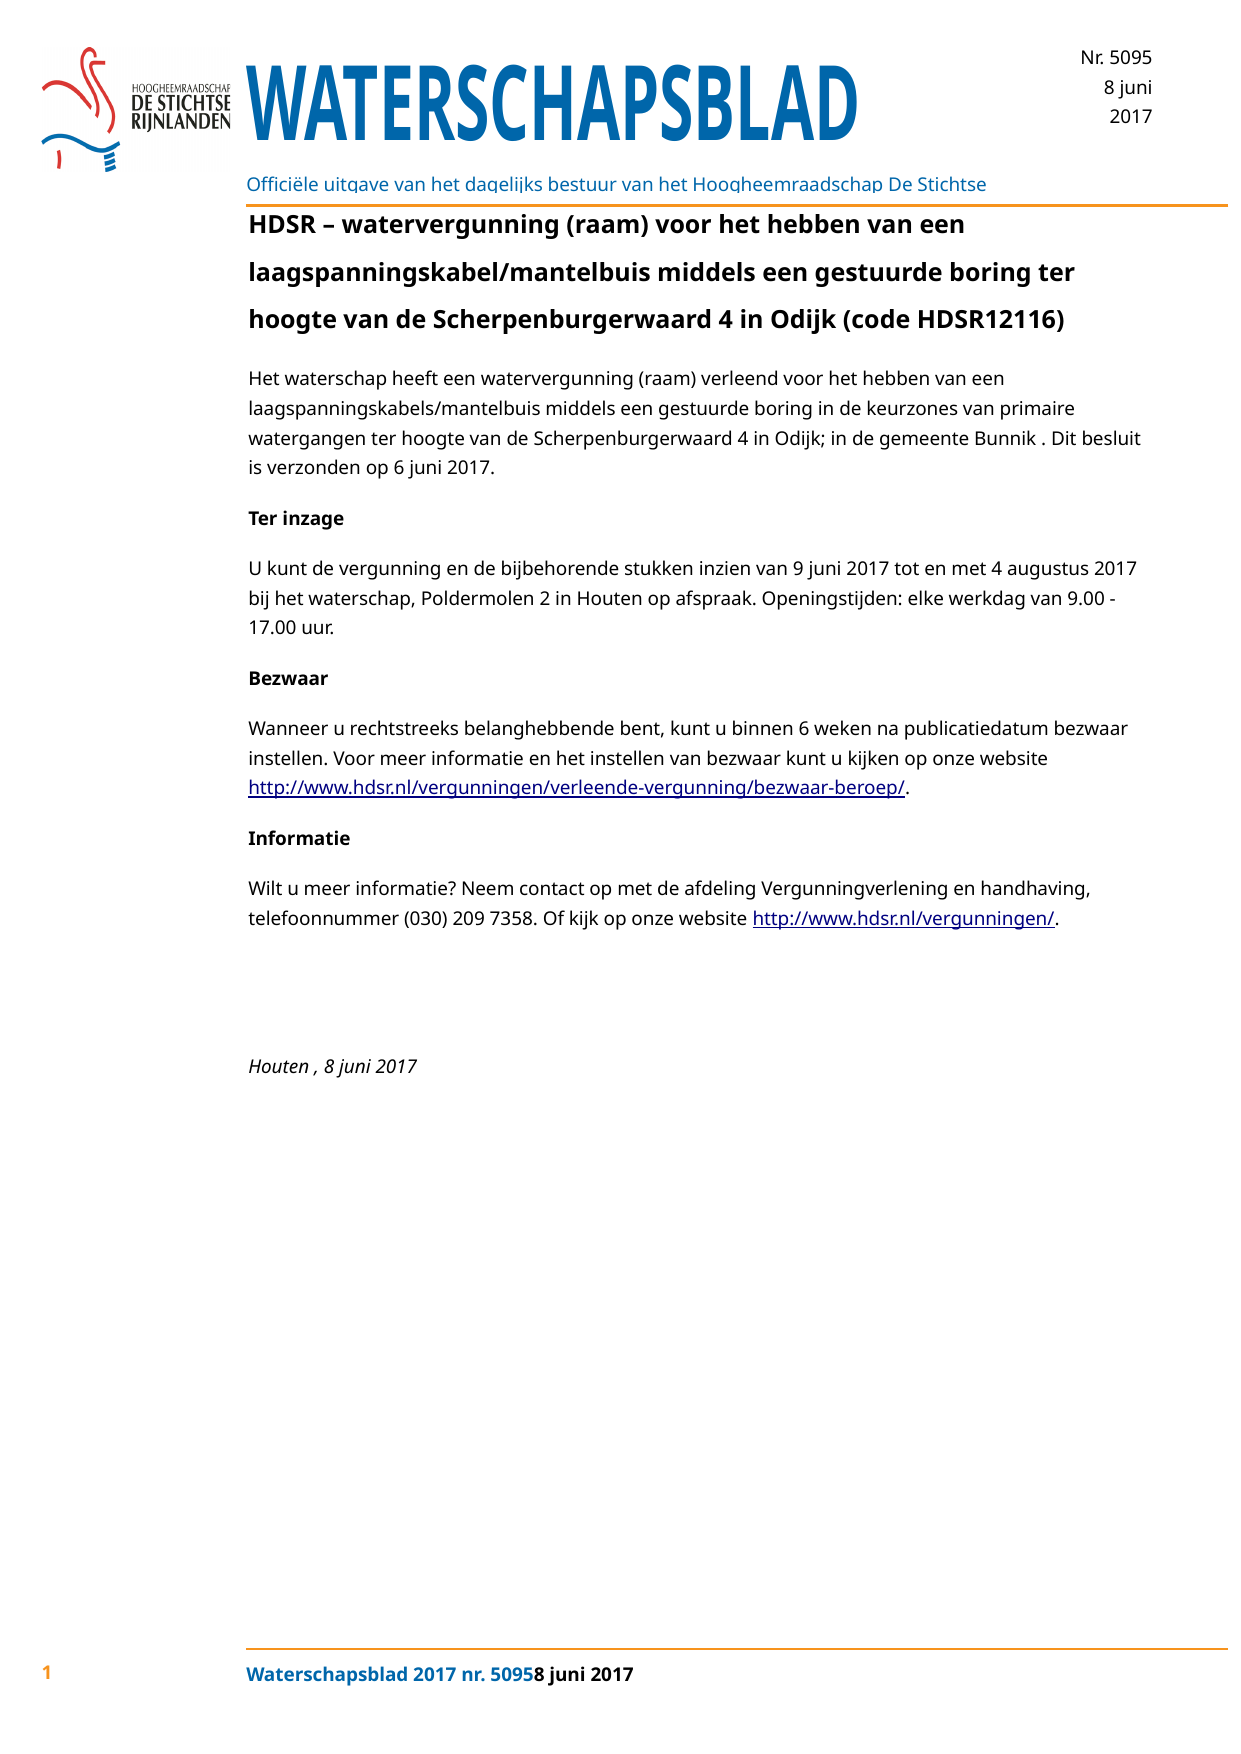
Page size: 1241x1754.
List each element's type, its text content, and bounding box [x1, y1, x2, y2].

text Wilt u meer informatie? Neem contact op met de afdeling Vergunningverlening en handhaving, telefoonnummer (030) 209 7358. Of kijk op onze website http://www.hdsr.nl/vergunningen/. [248, 875, 1152, 930]
text Informatie [248, 825, 1152, 850]
text Ter inzage [248, 505, 1152, 530]
text Houten , 8 juni 2017 [248, 1053, 1152, 1079]
text Bezwaar [248, 665, 1152, 690]
text Het waterschap heeft een watervergunning (raam) verleend voor het hebben van een laagspanningskabels/mantelbuis middels een gestuurde boring in de keurzones van primaire watergangen ter hoogte van de Scherpenburgerwaard 4 in Odijk; in de gemeente Bunnik . Dit besluit is verzonden op 6 juni 2017. [248, 366, 1152, 480]
text Wanneer u rechtstreeks belanghebbende bent, kunt u binnen 6 weken na publicatiedatum bezwaar instellen. Voor meer informatie en het instellen van bezwaar kunt u kijken op onze website http://www.hdsr.nl/vergunningen/verleende-vergunning/bezwaar-beroep/. [248, 715, 1152, 800]
picture [41, 47, 231, 172]
text U kunt de vergunning en de bijbehorende stukken inzien van 9 juni 2017 tot en met 4 augustus 2017 bij het waterschap, Poldermolen 2 in Houten op afspraak. Openingstijden: elke werkdag van 9.00 - 17.00 uur. [248, 555, 1152, 640]
text HDSR – watervergunning (raam) voor het hebben van een laagspanningskabel/mantelbuis middels een gestuurde boring ter hoogte van de Scherpenburgerwaard 4 in Odijk (code HDSR12116) [248, 207, 1152, 336]
